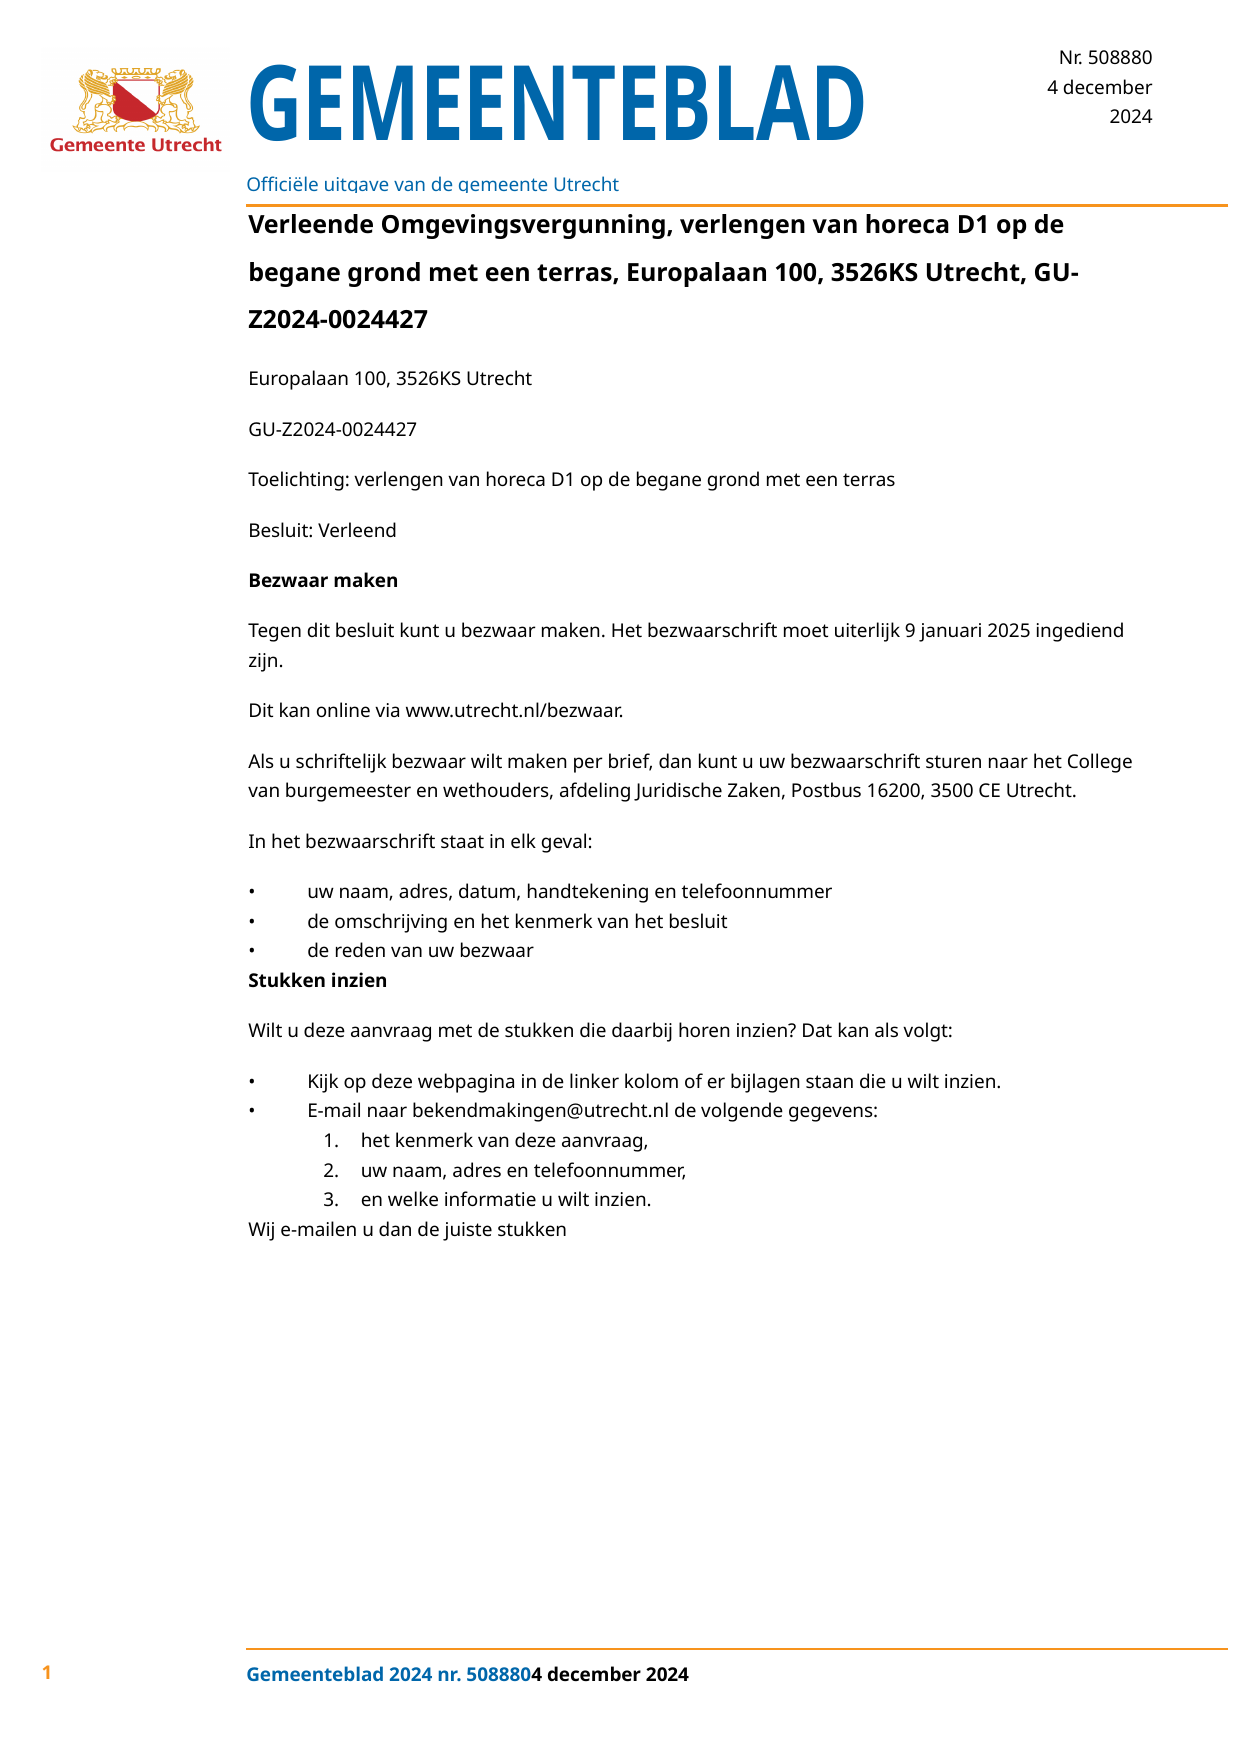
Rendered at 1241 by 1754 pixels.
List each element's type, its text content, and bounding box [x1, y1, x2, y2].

list en welke informatie u wilt inzien. [323, 1186, 1152, 1212]
list de reden van uw bezwaar [248, 938, 1152, 963]
text Tegen dit besluit kunt u bezwaar maken. Het bezwaarschrift moet uiterlijk 9 januari 2025 ingediend zijn. [248, 618, 1152, 673]
list uw naam, adres en telefoonnummer, [323, 1157, 1152, 1182]
text Wilt u deze aanvraag met de stukken die daarbij horen inzien? Dat kan als volgt: [248, 1018, 1152, 1043]
text In het bezwaarschrift staat in elk geval: [248, 828, 1152, 854]
text GU-Z2024-0024427 [248, 416, 1152, 442]
text Toelichting: verlengen van horeca D1 op de begane grond met een terras [248, 466, 1152, 492]
list uw naam, adres, datum, handtekening en telefoonnummer [248, 878, 1152, 904]
text Europalaan 100, 3526KS Utrecht [248, 366, 1152, 391]
text Bezwaar maken [248, 567, 1152, 593]
list E-mail naar bekendmakingen@utrecht.nl de volgende gegevens: [248, 1098, 1152, 1123]
list de omschrijving en het kenmerk van het besluit [248, 908, 1152, 934]
list het kenmerk van deze aanvraag, [323, 1127, 1152, 1153]
text Wij e-mailen u dan de juiste stukken [248, 1216, 1152, 1242]
text Dit kan online via www.utrecht.nl/bezwaar. [248, 698, 1152, 723]
list Kijk op deze webpagina in de linker kolom of er bijlagen staan die u wilt inzien. [248, 1068, 1152, 1094]
picture [41, 47, 231, 172]
text Besluit: Verleend [248, 517, 1152, 542]
text Als u schriftelijk bezwaar wilt maken per brief, dan kunt u uw bezwaarschrift sturen naar het College van burgemeester en wethouders, afdeling Juridische Zaken, Postbus 16200, 3500 CE Utrecht. [248, 748, 1152, 803]
text Verleende Omgevingsvergunning, verlengen van horeca D1 op de begane grond met een terras, Europalaan 100, 3526KS Utrecht, GU-Z2024-0024427 [248, 207, 1152, 336]
text Stukken inzien [248, 967, 1152, 993]
